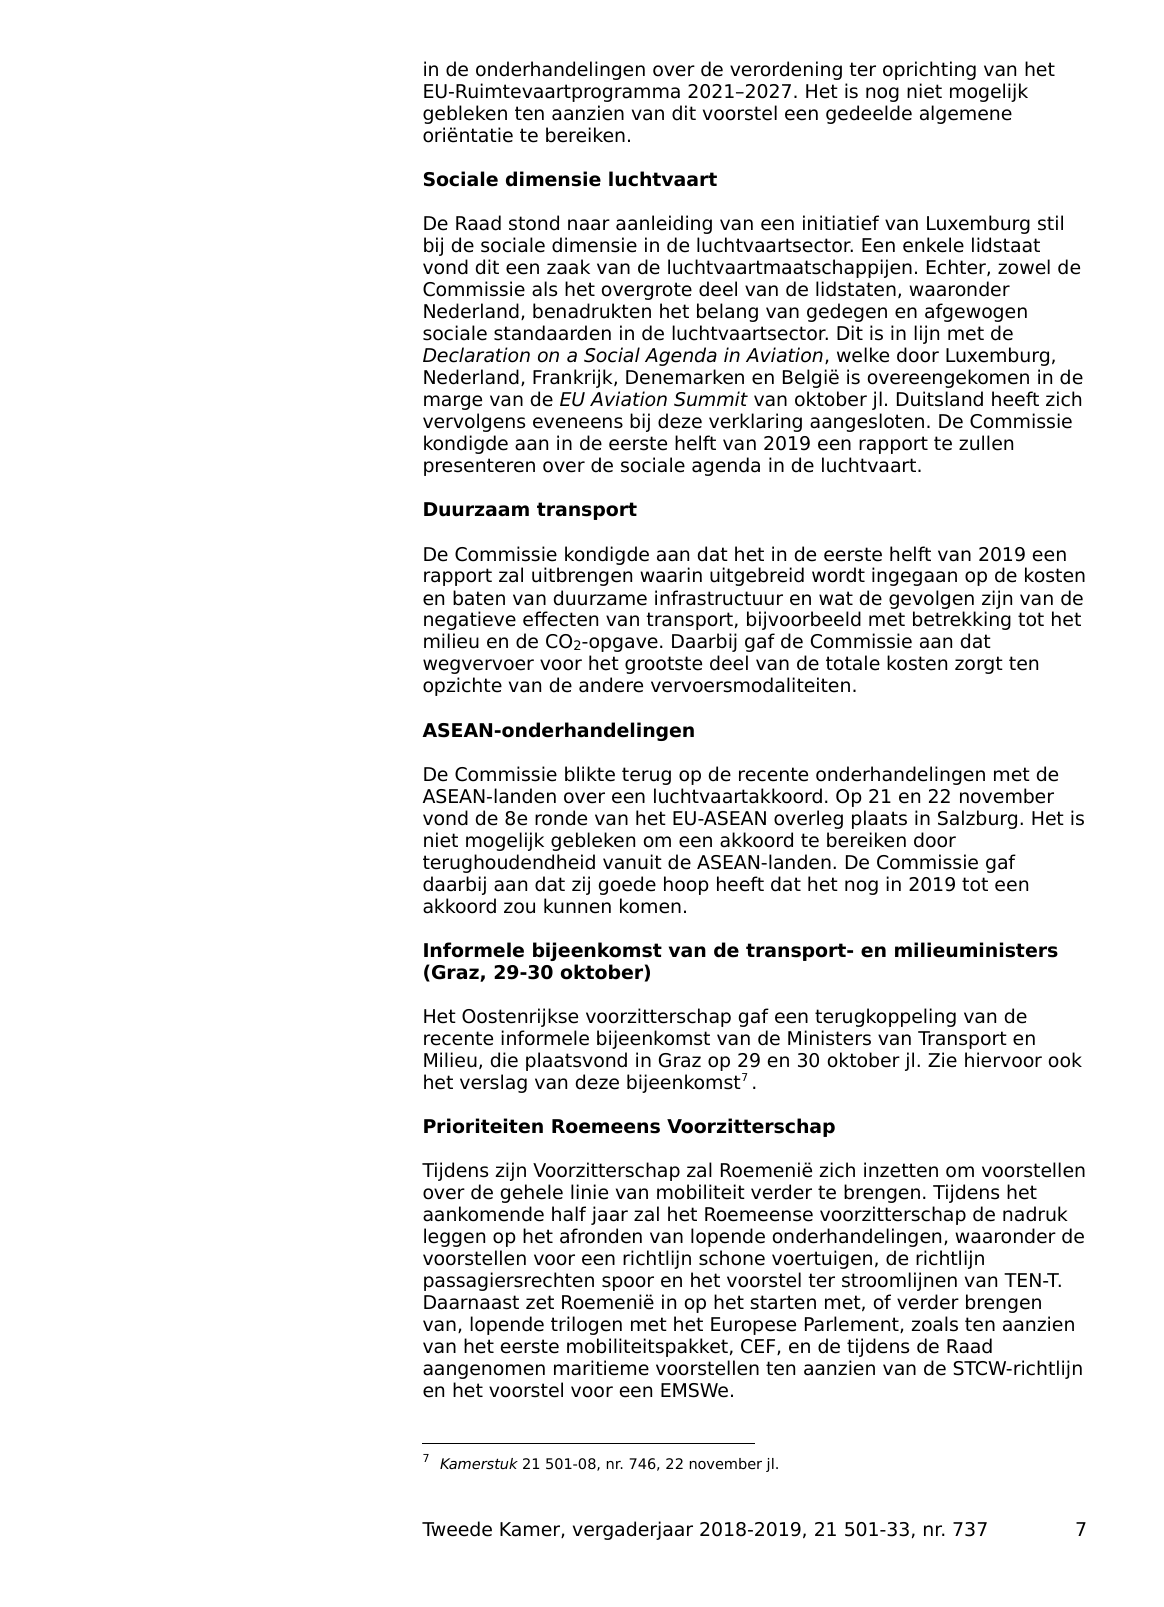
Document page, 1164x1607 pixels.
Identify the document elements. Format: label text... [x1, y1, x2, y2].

text De Commissie kondigde aan dat het in de eerste helft van 2019 een rapport zal uitbrengen waarin uitgebreid wordt ingegaan op de kosten en baten van duurzame infrastructuur en wat de gevolgen zijn van de negatieve effecten van transport, bijvoorbeeld met betrekking tot het milieu en de CO2-opgave. Daarbij gaf de Commissie aan dat wegvervoer voor het grootste deel van de totale kosten zorgt ten opzichte van de andere vervoersmodaliteiten. [422, 543, 1087, 697]
subtitle Prioriteiten Roemeens Voorzitterschap [422, 1116, 1087, 1138]
text De Raad stond naar aanleiding van een initiatief van Luxemburg stil bij de sociale dimensie in de luchtvaartsector. Een enkele lidstaat vond dit een zaak van de luchtvaartmaatschappijen. Echter, zowel de Commissie als het overgrote deel van de lidstaten, waaronder Nederland, benadrukten het belang van gedegen en afgewogen sociale standaarden in de luchtvaartsector. Dit is in lijn met de Declaration on a Social Agenda in Aviation, welke door Luxemburg, Nederland, Frankrijk, Denemarken en België is overeengekomen in de marge van de EU Aviation Summit van oktober jl. Duitsland heeft zich vervolgens eveneens bij deze verklaring aangesloten. De Commissie kondigde aan in de eerste helft van 2019 een rapport te zullen presenteren over de sociale agenda in de luchtvaart. [422, 213, 1087, 477]
text Het Oostenrijkse voorzitterschap gaf een terugkoppeling van de recente informele bijeenkomst van de Ministers van Transport en Milieu, die plaatsvond in Graz op 29 en 30 oktober jl. Zie hiervoor ook het verslag van deze bijeenkomst. [422, 1006, 1087, 1094]
text Kamerstuk 21 501-08, nr. 746, 22 november jl. [422, 1452, 1087, 1474]
text Tijdens zijn Voorzitterschap zal Roemenië zich inzetten om voorstellen over de gehele linie van mobiliteit verder te brengen. Tijdens het aankomende half jaar zal het Roemeense voorzitterschap de nadruk leggen op het afronden van lopende onderhandelingen, waaronder de voorstellen voor een richtlijn schone voertuigen, de richtlijn passagiersrechten spoor en het voorstel ter stroomlijnen van TEN-T. Daarnaast zet Roemenië in op het starten met, of verder brengen van, lopende trilogen met het Europese Parlement, zoals ten aanzien van het eerste mobiliteitspakket, CEF, en de tijdens de Raad aangenomen maritieme voorstellen ten aanzien van de STCW-richtlijn en het voorstel voor een EMSWe. [422, 1160, 1087, 1402]
subtitle Duurzaam transport [422, 499, 1087, 521]
subtitle Informele bijeenkomst van de transport- en milieuministers (Graz, 29-30 oktober) [422, 940, 1087, 984]
text in de onderhandelingen over de verordening ter oprichting van het EU-Ruimtevaartprogramma 2021–2027. Het is nog niet mogelijk gebleken ten aanzien van dit voorstel een gedeelde algemene oriëntatie te bereiken. [422, 59, 1087, 147]
subtitle Sociale dimensie luchtvaart [422, 169, 1087, 191]
text De Commissie blikte terug op de recente onderhandelingen met de ASEAN-landen over een luchtvaartakkoord. Op 21 en 22 november vond de 8e ronde van het EU-ASEAN overleg plaats in Salzburg. Het is niet mogelijk gebleken om een akkoord te bereiken door terughoudendheid vanuit de ASEAN-landen. De Commissie gaf daarbij aan dat zij goede hoop heeft dat het nog in 2019 tot een akkoord zou kunnen komen. [422, 764, 1087, 917]
subtitle ASEAN-onderhandelingen [422, 719, 1087, 741]
